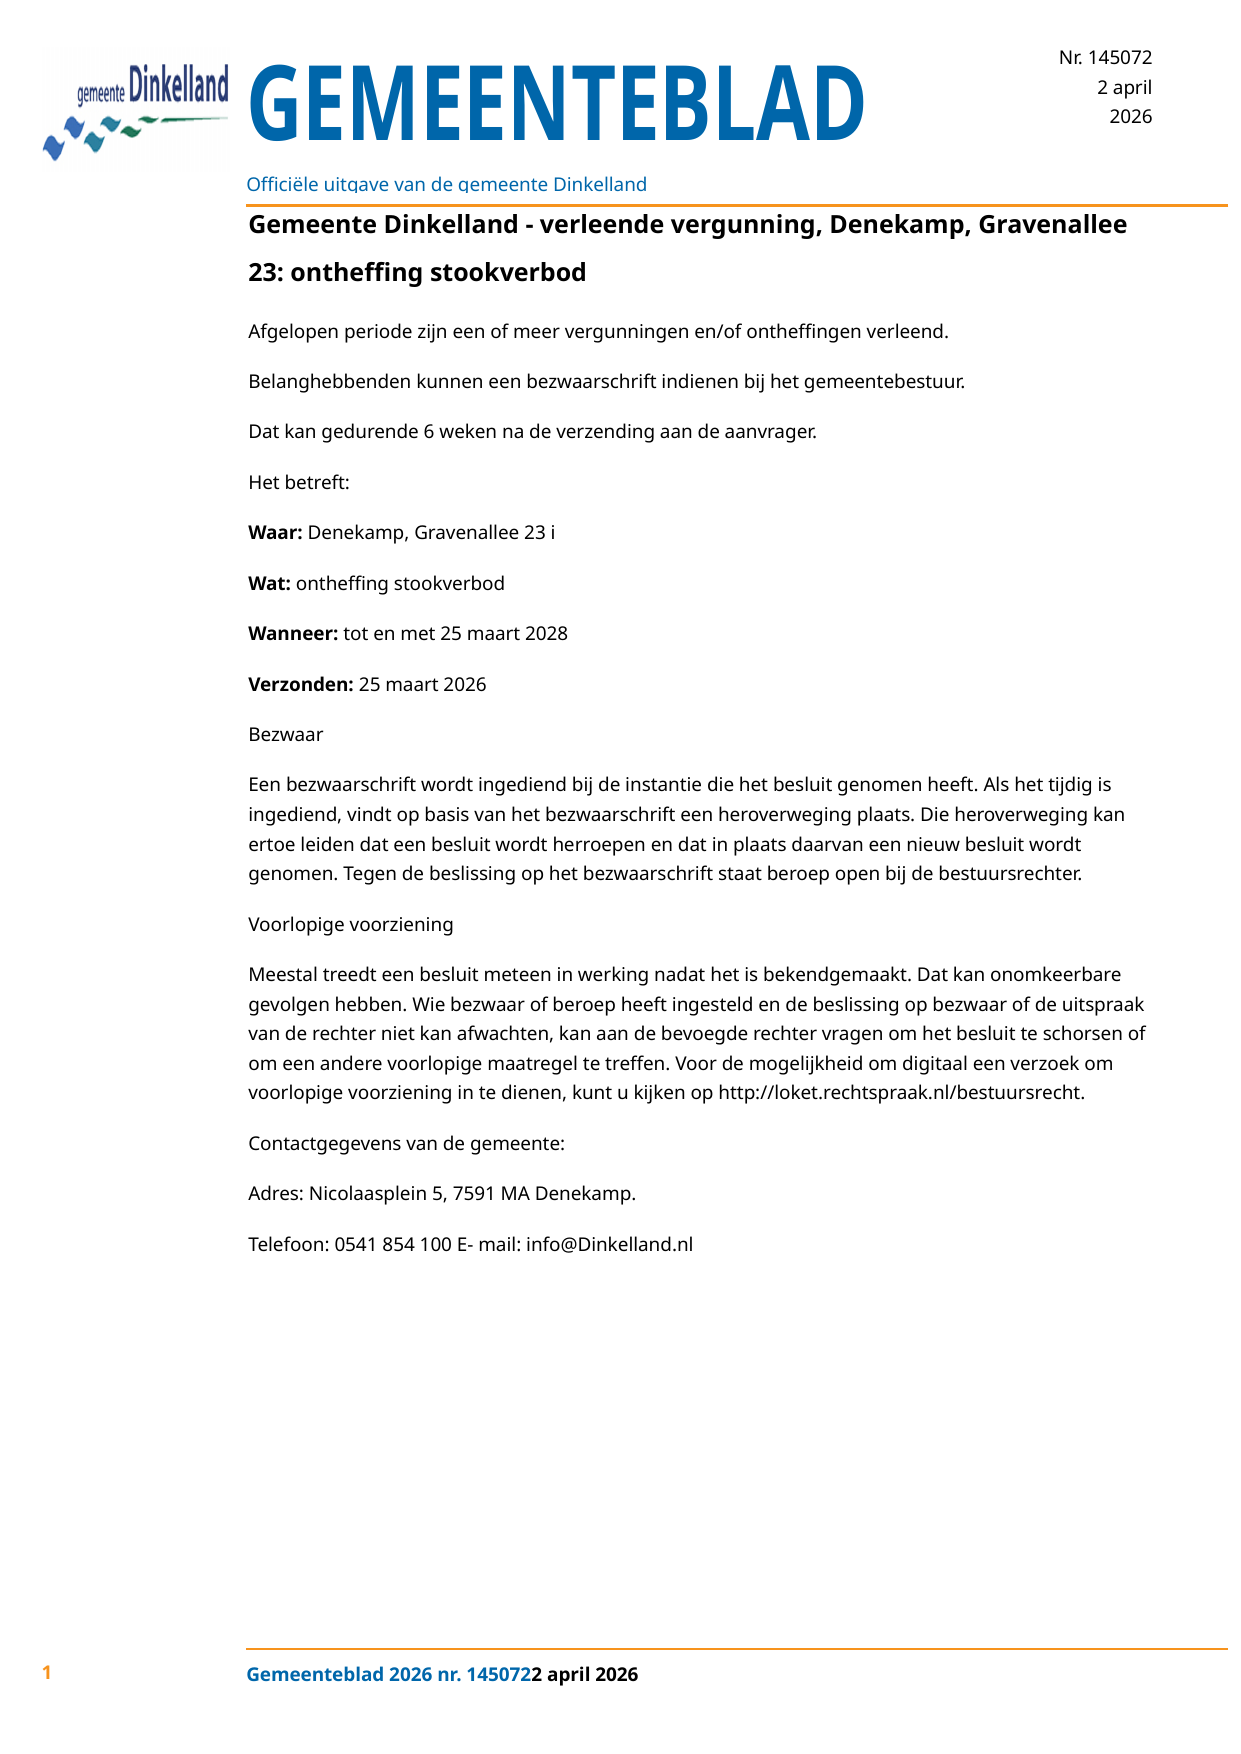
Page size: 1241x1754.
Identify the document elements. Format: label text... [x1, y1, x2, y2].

text Het betreft: [248, 469, 1152, 495]
picture [41, 47, 231, 172]
text Waar: Denekamp, Gravenallee 23 i [248, 519, 1152, 545]
text Wat: ontheffing stookverbod [248, 570, 1152, 596]
text Gemeente Dinkelland - verleende vergunning, Denekamp, Gravenallee 23: ontheffing stookverbod [248, 207, 1152, 288]
text Afgelopen periode zijn een of meer vergunningen en/of ontheffingen verleend. [248, 318, 1152, 344]
text Contactgegevens van de gemeente: [248, 1130, 1152, 1156]
text Wanneer: tot en met 25 maart 2028 [248, 620, 1152, 646]
text Dat kan gedurende 6 weken na de verzending aan de aanvrager. [248, 419, 1152, 444]
text Verzonden: 25 maart 2026 [248, 671, 1152, 697]
text Adres: Nicolaasplein 5, 7591 MA Denekamp. [248, 1180, 1152, 1206]
text Meestal treedt een besluit meteen in werking nadat het is bekendgemaakt. Dat kan onomkeerbare gevolgen hebben. Wie bezwaar of beroep heeft ingesteld en de beslissing op bezwaar of de uitspraak van de rechter niet kan afwachten, kan aan de bevoegde rechter vragen om het besluit te schorsen of om een andere voorlopige maatregel te treffen. Voor de mogelijkheid om digitaal een verzoek om voorlopige voorziening in te dienen, kunt u kijken op http://loket.rechtspraak.nl/bestuursrecht. [248, 961, 1152, 1105]
text Voorlopige voorziening [248, 911, 1152, 937]
text Belanghebbenden kunnen een bezwaarschrift indienen bij het gemeentebestuur. [248, 368, 1152, 394]
text Een bezwaarschrift wordt ingediend bij de instantie die het besluit genomen heeft. Als het tijdig is ingediend, vindt op basis van het bezwaarschrift een heroverweging plaats. Die heroverweging kan ertoe leiden dat een besluit wordt herroepen en dat in plaats daarvan een nieuw besluit wordt genomen. Tegen de beslissing op het bezwaarschrift staat beroep open bij de bestuursrechter. [248, 772, 1152, 886]
text Bezwaar [248, 721, 1152, 747]
text Telefoon: 0541 854 100 E- mail: info@Dinkelland.nl [248, 1231, 1152, 1257]
